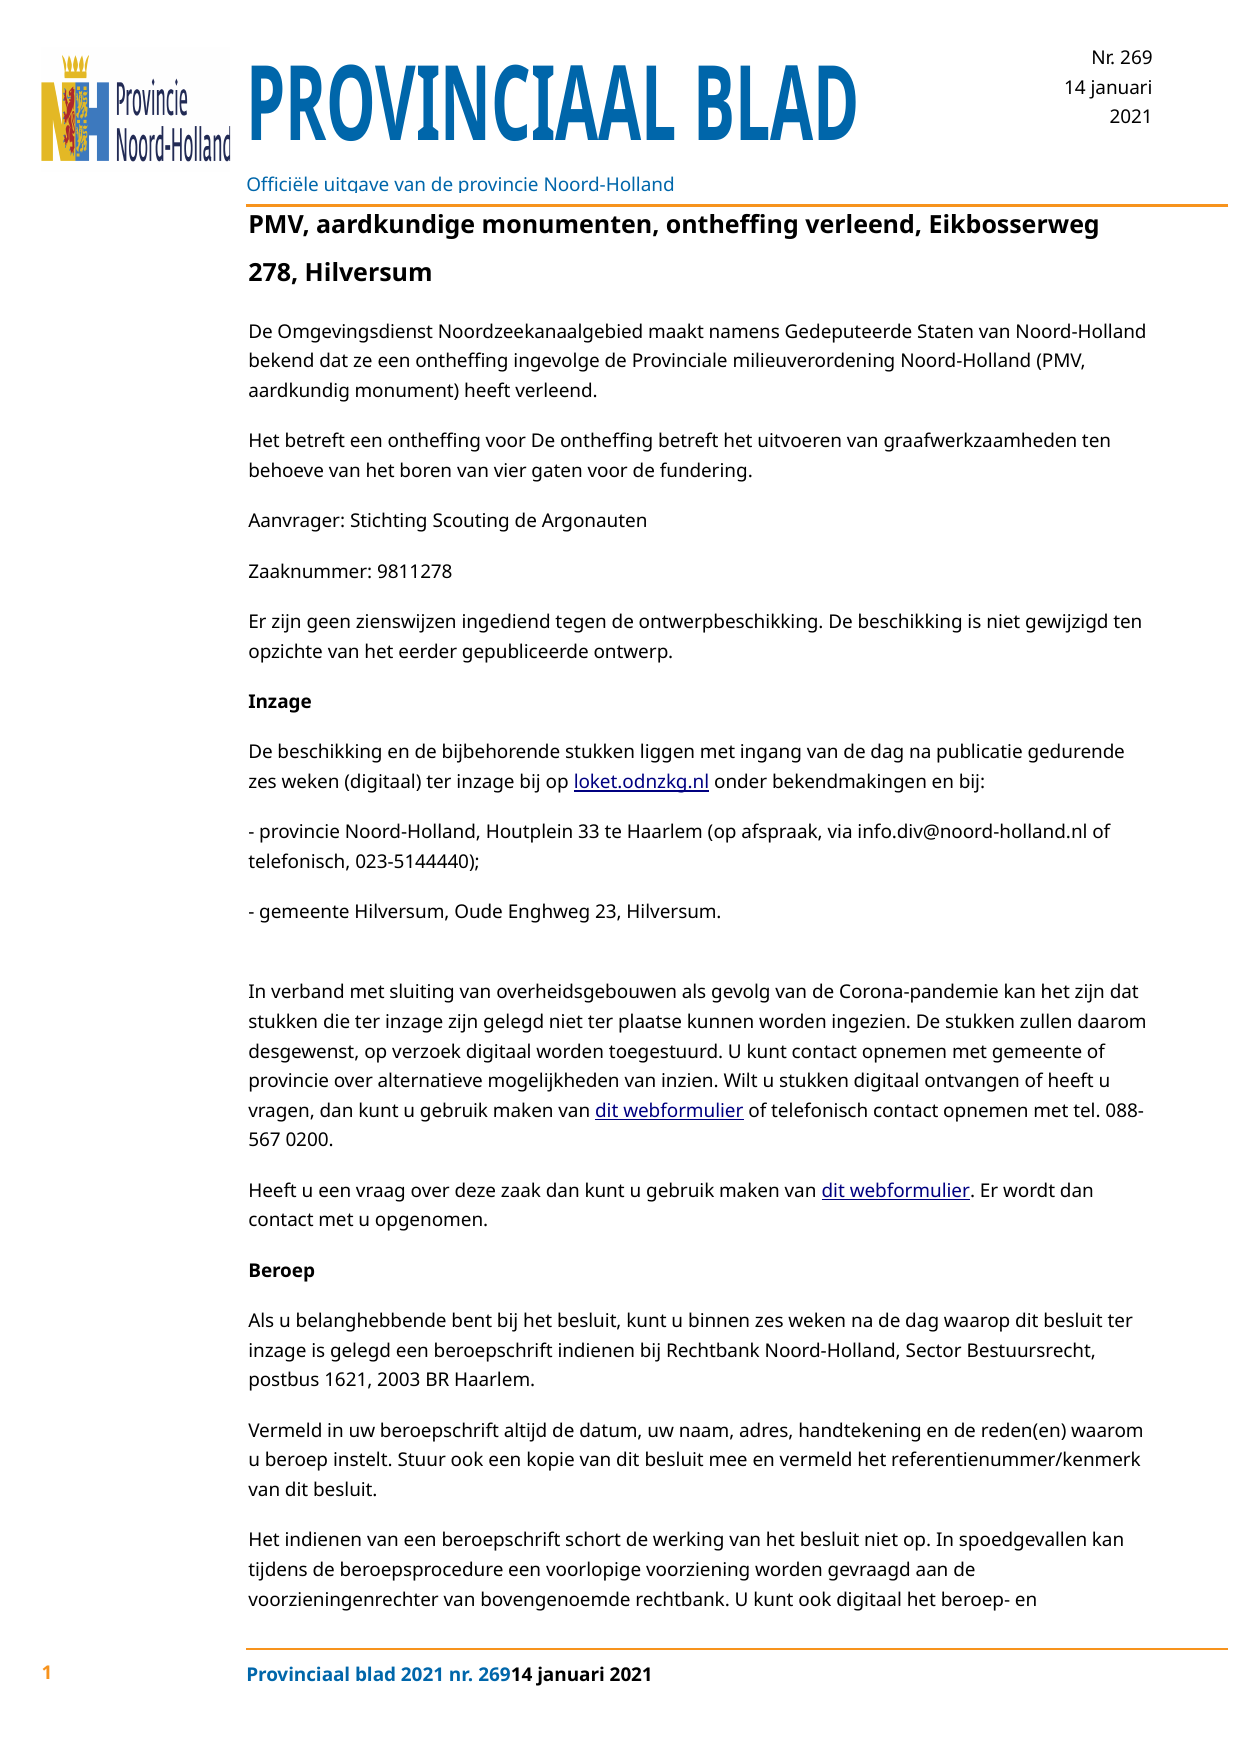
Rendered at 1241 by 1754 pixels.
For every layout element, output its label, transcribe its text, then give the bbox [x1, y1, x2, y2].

text Er zijn geen zienswijzen ingediend tegen de ontwerpbeschikking. De beschikking is niet gewijzigd ten opzichte van het eerder gepubliceerde ontwerp. [248, 608, 1152, 664]
text - provincie Noord-Holland, Houtplein 33 te Haarlem (op afspraak, via info.div@noord-holland.nl of telefonisch, 023-5144440); [248, 819, 1152, 874]
text Het indienen van een beroepschrift schort de werking van het besluit niet op. In spoedgevallen kan tijdens de beroepsprocedure een voorlopige voorziening worden gevraagd aan de voorzieningenrechter van bovengenoemde rechtbank. U kunt ook digitaal het beroep- en [248, 1527, 1152, 1612]
text Inzage [248, 688, 1152, 714]
text Aanvrager: Stichting Scouting de Argonauten [248, 507, 1152, 533]
text De beschikking en de bijbehorende stukken liggen met ingang van de dag na publicatie gedurende zes weken (digitaal) ter inzage bij op loket.odnzkg.nl onder bekendmakingen en bij: [248, 739, 1152, 794]
text De Omgevingsdienst Noordzeekanaalgebied maakt namens Gedeputeerde Staten van Noord-Holland bekend dat ze een ontheffing ingevolge de Provinciale milieuverordening Noord-Holland (PMV, aardkundig monument) heeft verleend. [248, 318, 1152, 403]
text Als u belanghebbende bent bij het besluit, kunt u binnen zes weken na de dag waarop dit besluit ter inzage is gelegd een beroepschrift indienen bij Rechtbank Noord-Holland, Sector Bestuursrecht, postbus 1621, 2003 BR Haarlem. [248, 1307, 1152, 1392]
text - gemeente Hilversum, Oude Enghweg 23, Hilversum. [248, 899, 1152, 924]
text In verband met sluiting van overheidsgebouwen als gevolg van de Corona-pandemie kan het zijn dat stukken die ter inzage zijn gelegd niet ter plaatse kunnen worden ingezien. De stukken zullen daarom desgewenst, op verzoek digitaal worden toegestuurd. U kunt contact opnemen met gemeente of provincie over alternatieve mogelijkheden van inzien. Wilt u stukken digitaal ontvangen of heeft u vragen, dan kunt u gebruik maken van dit webformulier of telefonisch contact opnemen met tel. 088-567 0200. [248, 979, 1152, 1152]
text Het betreft een ontheffing voor De ontheffing betreft het uitvoeren van graafwerkzaamheden ten behoeve van het boren van vier gaten voor de fundering. [248, 427, 1152, 483]
text Zaaknummer: 9811278 [248, 558, 1152, 584]
text Heeft u een vraag over deze zaak dan kunt u gebruik maken van dit webformulier. Er wordt dan contact met u opgenomen. [248, 1177, 1152, 1232]
text PMV, aardkundige monumenten, ontheffing verleend, Eikbosserweg 278, Hilversum [248, 207, 1152, 288]
text Vermeld in uw beroepschrift altijd de datum, uw naam, adres, handtekening en de reden(en) waarom u beroep instelt. Stuur ook een kopie van dit besluit mee en vermeld het referentienummer/kenmerk van dit besluit. [248, 1417, 1152, 1502]
picture [41, 47, 231, 172]
text Beroep [248, 1257, 1152, 1283]
